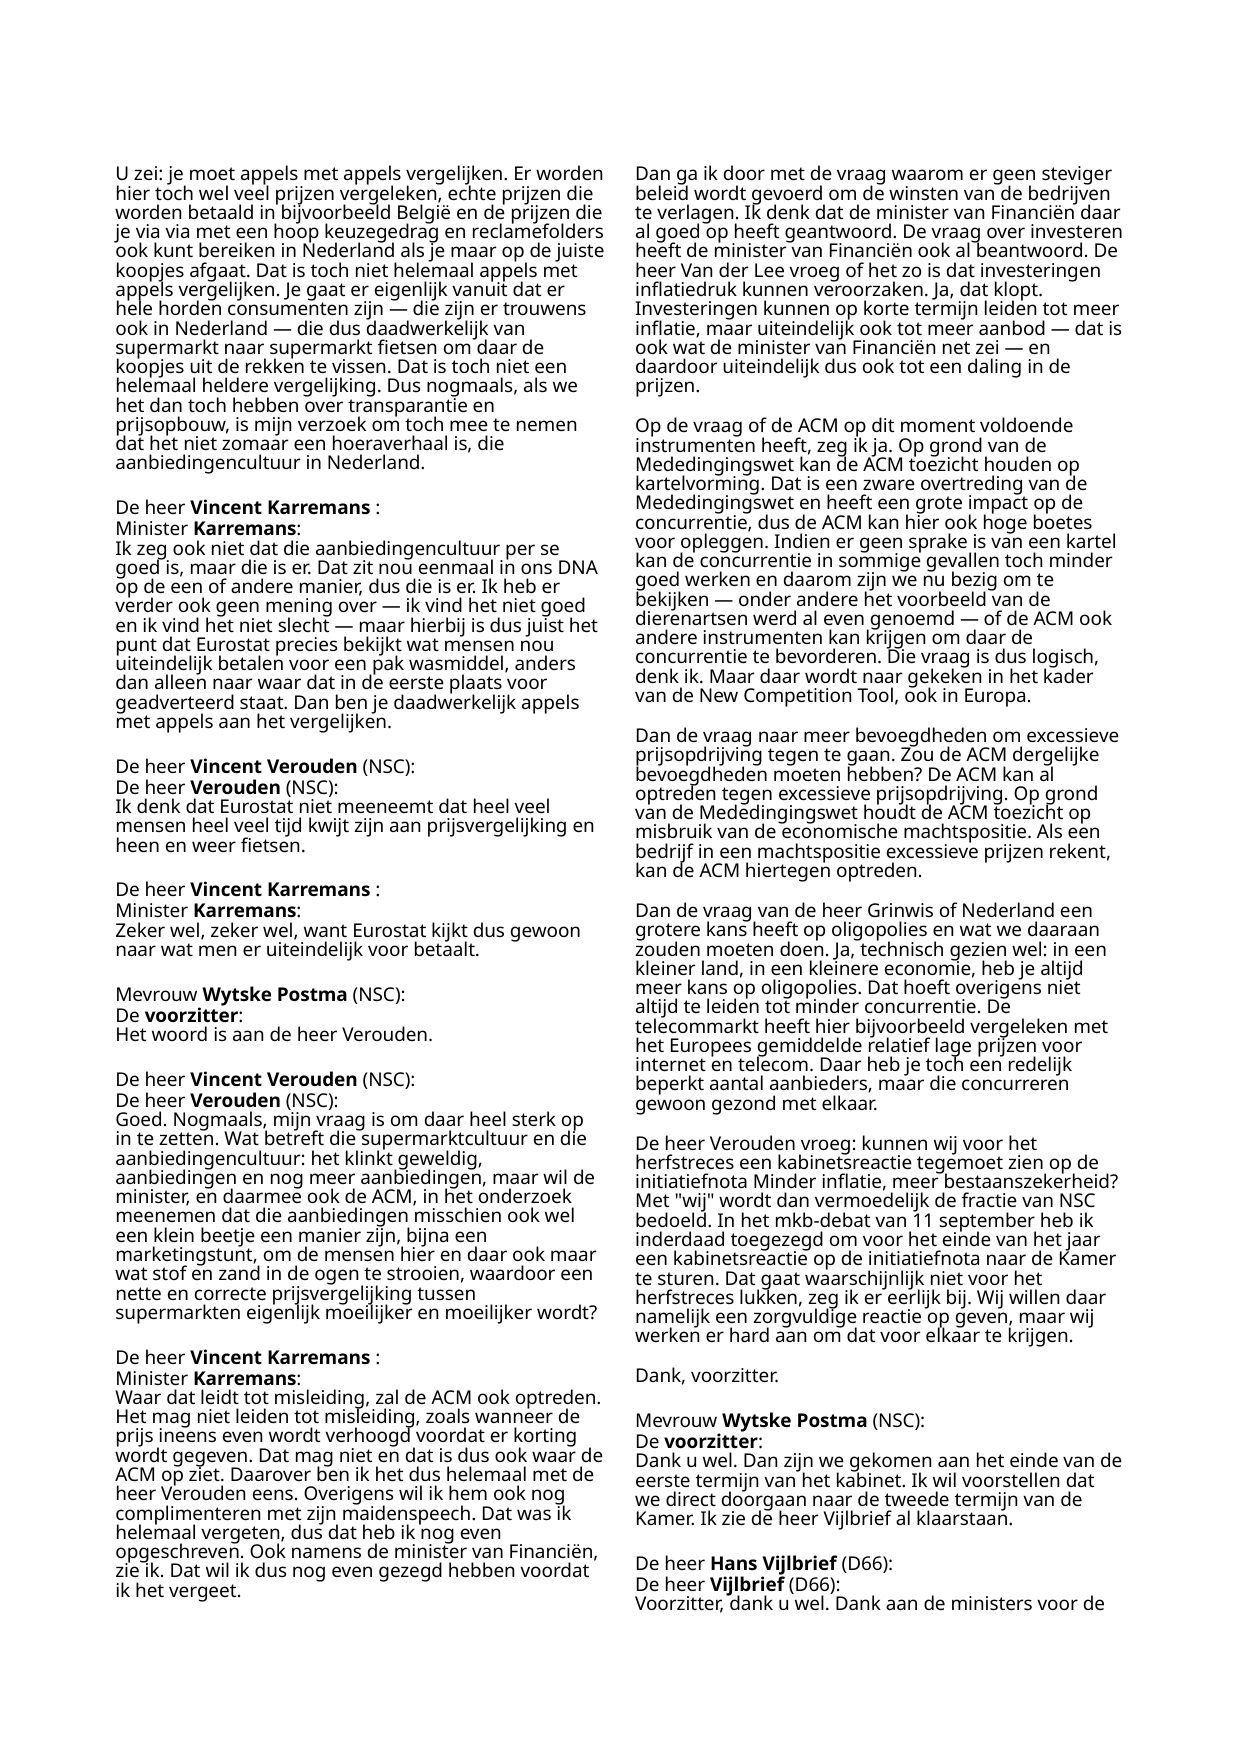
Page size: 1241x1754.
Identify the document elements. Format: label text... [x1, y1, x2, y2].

text De heer Verouden (NSC): [115, 779, 605, 798]
text Ik denk dat Eurostat niet meeneemt dat heel veel mensen heel veel tijd kwijt zijn aan prijsvergelijking en heen en weer fietsen. [115, 798, 605, 856]
text De heer Verouden vroeg: kunnen wij voor het herfstreces een kabinetsreactie tegemoet zien op de initiatiefnota Minder inflatie, meer bestaanszekerheid? Met "wij" wordt dan vermoedelijk de fractie van NSC bedoeld. In het mkb-debat van 11 september heb ik inderdaad toegezegd om voor het einde van het jaar een kabinetsreactie op de initiatiefnota naar de Kamer te sturen. Dat gaat waarschijnlijk niet voor het herfstreces lukken, zeg ik er eerlijk bij. Wij willen daar namelijk een zorgvuldige reactie op geven, maar wij werken er hard aan om dat voor elkaar te krijgen. [635, 1135, 1125, 1347]
text Minister Karremans: [115, 1370, 605, 1389]
text De heer Verouden (NSC): [115, 1092, 605, 1111]
text Dank, voorzitter. [635, 1367, 1125, 1387]
text Waar dat leidt tot misleiding, zal de ACM ook optreden. Het mag niet leiden tot misleiding, zoals wanneer de prijs ineens even wordt verhoogd voordat er korting wordt gegeven. Dat mag niet en dat is dus ook waar de ACM op ziet. Daarover ben ik het dus helemaal met de heer Verouden eens. Overigens wil ik hem ook nog complimenteren met zijn maidenspeech. Dat was ik helemaal vergeten, dus dat heb ik nog even opgeschreven. Ook namens de minister van Financiën, zie ik. Dat wil ik dus nog even gezegd hebben voordat ik het vergeet. [115, 1389, 605, 1601]
text De heer Vincent Verouden (NSC): [115, 753, 605, 779]
text De voorzitter: [115, 1007, 605, 1026]
text U zei: je moet appels met appels vergelijken. Er worden hier toch wel veel prijzen vergeleken, echte prijzen die worden betaald in bijvoorbeeld België en de prijzen die je via via met een hoop keuzegedrag en reclamefolders ook kunt bereiken in Nederland als je maar op de juiste koopjes afgaat. Dat is toch niet helemaal appels met appels vergelijken. Je gaat er eigenlijk vanuit dat er hele horden consumenten zijn — die zijn er trouwens ook in Nederland — die dus daadwerkelijk van supermarkt naar supermarkt fietsen om daar de koopjes uit de rekken te vissen. Dat is toch niet een helemaal heldere vergelijking. Dus nogmaals, als we het dan toch hebben over transparantie en prijsopbouw, is mijn verzoek om toch mee te nemen dat het niet zomaar een hoeraverhaal is, die aanbiedingencultuur in Nederland. [115, 165, 605, 474]
text Minister Karremans: [115, 902, 605, 922]
text De heer Vincent Karremans : [115, 1344, 605, 1370]
text Dan de vraag van de heer Grinwis of Nederland een grotere kans heeft op oligopolies en wat we daaraan zouden moeten doen. Ja, technisch gezien wel: in een kleiner land, in een kleinere economie, heb je altijd meer kans op oligopolies. Dat hoeft overigens niet altijd te leiden tot minder concurrentie. De telecommarkt heeft hier bijvoorbeeld vergeleken met het Europees gemiddelde relatief lage prijzen voor internet en telecom. Daar heb je toch een redelijk beperkt aantal aanbieders, maar die concurreren gewoon gezond met elkaar. [635, 902, 1125, 1114]
text Op de vraag of de ACM op dit moment voldoende instrumenten heeft, zeg ik ja. Op grond van de Mededingingswet kan de ACM toezicht houden op kartelvorming. Dat is een zware overtreding van de Mededingingswet en heeft een grote impact op de concurrentie, dus de ACM kan hier ook hoge boetes voor opleggen. Indien er geen sprake is van een kartel kan de concurrentie in sommige gevallen toch minder goed werken en daarom zijn we nu bezig om te bekijken — onder andere het voorbeeld van de dierenartsen werd al even genoemd — of de ACM ook andere instrumenten kan krijgen om daar de concurrentie te bevorderen. Die vraag is dus logisch, denk ik. Maar daar wordt naar gekeken in het kader van de New Competition Tool, ook in Europa. [635, 417, 1125, 706]
text Dank u wel. Dan zijn we gekomen aan het einde van de eerste termijn van het kabinet. Ik wil voorstellen dat we direct doorgaan naar de tweede termijn van de Kamer. Ik zie de heer Vijlbrief al klaarstaan. [635, 1452, 1125, 1529]
text Zeker wel, zeker wel, want Eurostat kijkt dus gewoon naar wat men er uiteindelijk voor betaalt. [115, 922, 605, 960]
text Mevrouw Wytske Postma (NSC): [115, 981, 605, 1007]
text Dan ga ik door met de vraag waarom er geen steviger beleid wordt gevoerd om de winsten van de bedrijven te verlagen. Ik denk dat de minister van Financiën daar al goed op heeft geantwoord. De vraag over investeren heeft de minister van Financiën ook al beantwoord. De heer Van der Lee vroeg of het zo is dat investeringen inflatiedruk kunnen veroorzaken. Ja, dat klopt. Investeringen kunnen op korte termijn leiden tot meer inflatie, maar uiteindelijk ook tot meer aanbod — dat is ook wat de minister van Financiën net zei — en daardoor uiteindelijk dus ook tot een daling in de prijzen. [635, 165, 1125, 397]
text Voorzitter, dank u wel. Dank aan de ministers voor de [635, 1595, 1125, 1615]
text Mevrouw Wytske Postma (NSC): [635, 1407, 1125, 1433]
text Dan de vraag naar meer bevoegdheden om excessieve prijsopdrijving tegen te gaan. Zou de ACM dergelijke bevoegdheden moeten hebben? De ACM kan al optreden tegen excessieve prijsopdrijving. Op grond van de Mededingingswet houdt de ACM toezicht op misbruik van de economische machtspositie. Als een bedrijf in een machtspositie excessieve prijzen rekent, kan de ACM hiertegen optreden. [635, 727, 1125, 881]
text Minister Karremans: [115, 520, 605, 539]
text De heer Vijlbrief (D66): [635, 1576, 1125, 1595]
text Goed. Nogmaals, mijn vraag is om daar heel sterk op in te zetten. Wat betreft die supermarktcultuur en die aanbiedingencultuur: het klinkt geweldig, aanbiedingen en nog meer aanbiedingen, maar wil de minister, en daarmee ook de ACM, in het onderzoek meenemen dat die aanbiedingen misschien ook wel een klein beetje een manier zijn, bijna een marketingstunt, om de mensen hier en daar ook maar wat stof en zand in de ogen te strooien, waardoor een nette en correcte prijsvergelijking tussen supermarkten eigenlijk moeilijker en moeilijker wordt? [115, 1111, 605, 1323]
text De heer Vincent Karremans : [115, 494, 605, 520]
text De voorzitter: [635, 1433, 1125, 1452]
text Ik zeg ook niet dat die aanbiedingencultuur per se goed is, maar die is er. Dat zit nou eenmaal in ons DNA op de een of andere manier, dus die is er. Ik heb er verder ook geen mening over — ik vind het niet goed en ik vind het niet slecht — maar hierbij is dus juist het punt dat Eurostat precies bekijkt wat mensen nou uiteindelijk betalen voor een pak wasmiddel, anders dan alleen naar waar dat in de eerste plaats voor geadverteerd staat. Dan ben je daadwerkelijk appels met appels aan het vergelijken. [115, 539, 605, 732]
text De heer Vincent Verouden (NSC): [115, 1066, 605, 1092]
text Het woord is aan de heer Verouden. [115, 1026, 605, 1045]
text De heer Hans Vijlbrief (D66): [635, 1550, 1125, 1576]
text De heer Vincent Karremans : [115, 877, 605, 902]
